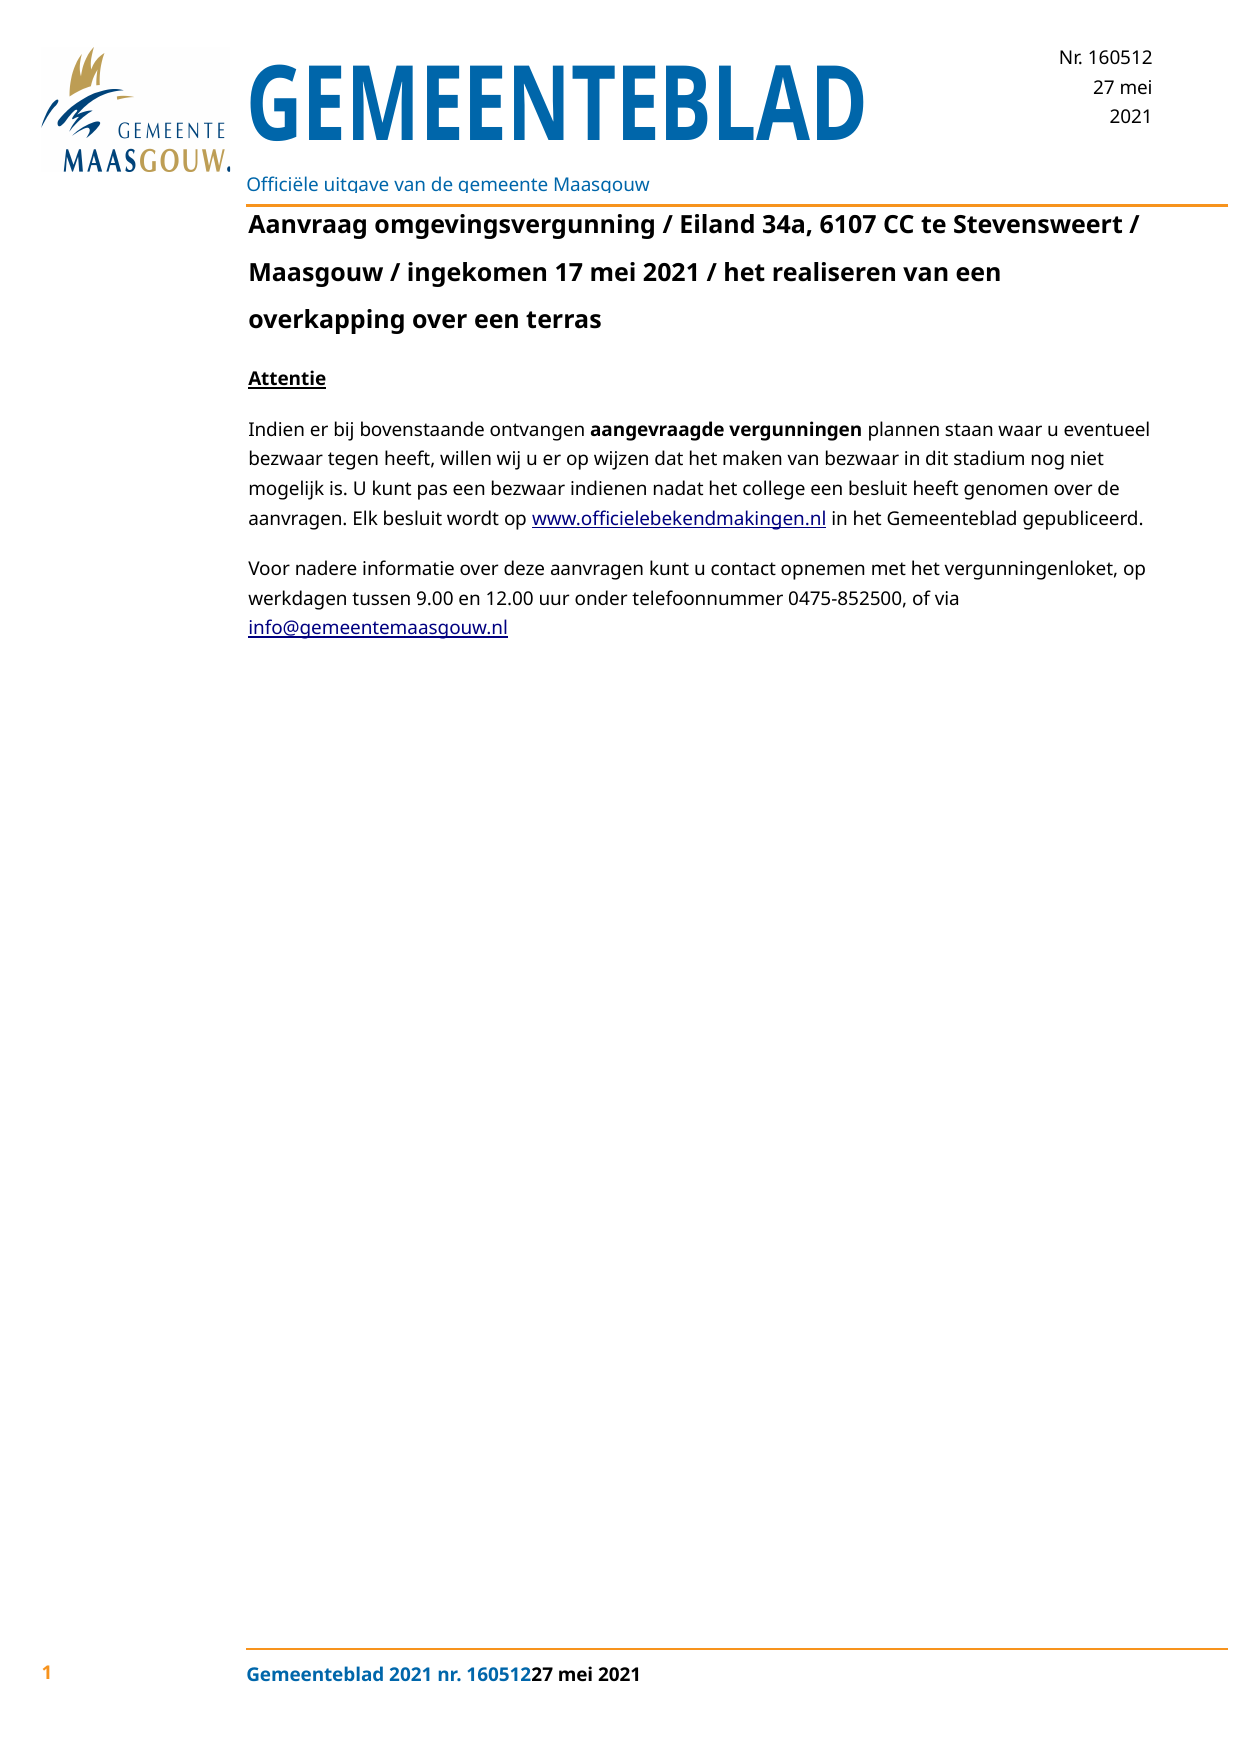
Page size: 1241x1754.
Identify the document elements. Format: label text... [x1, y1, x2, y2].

picture [41, 47, 231, 172]
text Attentie [248, 366, 1152, 391]
text Aanvraag omgevingsvergunning / Eiland 34a, 6107 CC te Stevensweert / Maasgouw / ingekomen 17 mei 2021 / het realiseren van een overkapping over een terras [248, 207, 1152, 336]
text Voor nadere informatie over deze aanvragen kunt u contact opnemen met het vergunningenloket, op werkdagen tussen 9.00 en 12.00 uur onder telefoonnummer 0475-852500, of via info@gemeentemaasgouw.nl [248, 555, 1152, 640]
text Indien er bij bovenstaande ontvangen aangevraagde vergunningen plannen staan waar u eventueel bezwaar tegen heeft, willen wij u er op wijzen dat het maken van bezwaar in dit stadium nog niet mogelijk is. U kunt pas een bezwaar indienen nadat het college een besluit heeft genomen over de aanvragen. Elk besluit wordt op www.officielebekendmakingen.nl in het Gemeenteblad gepubliceerd. [248, 416, 1152, 530]
